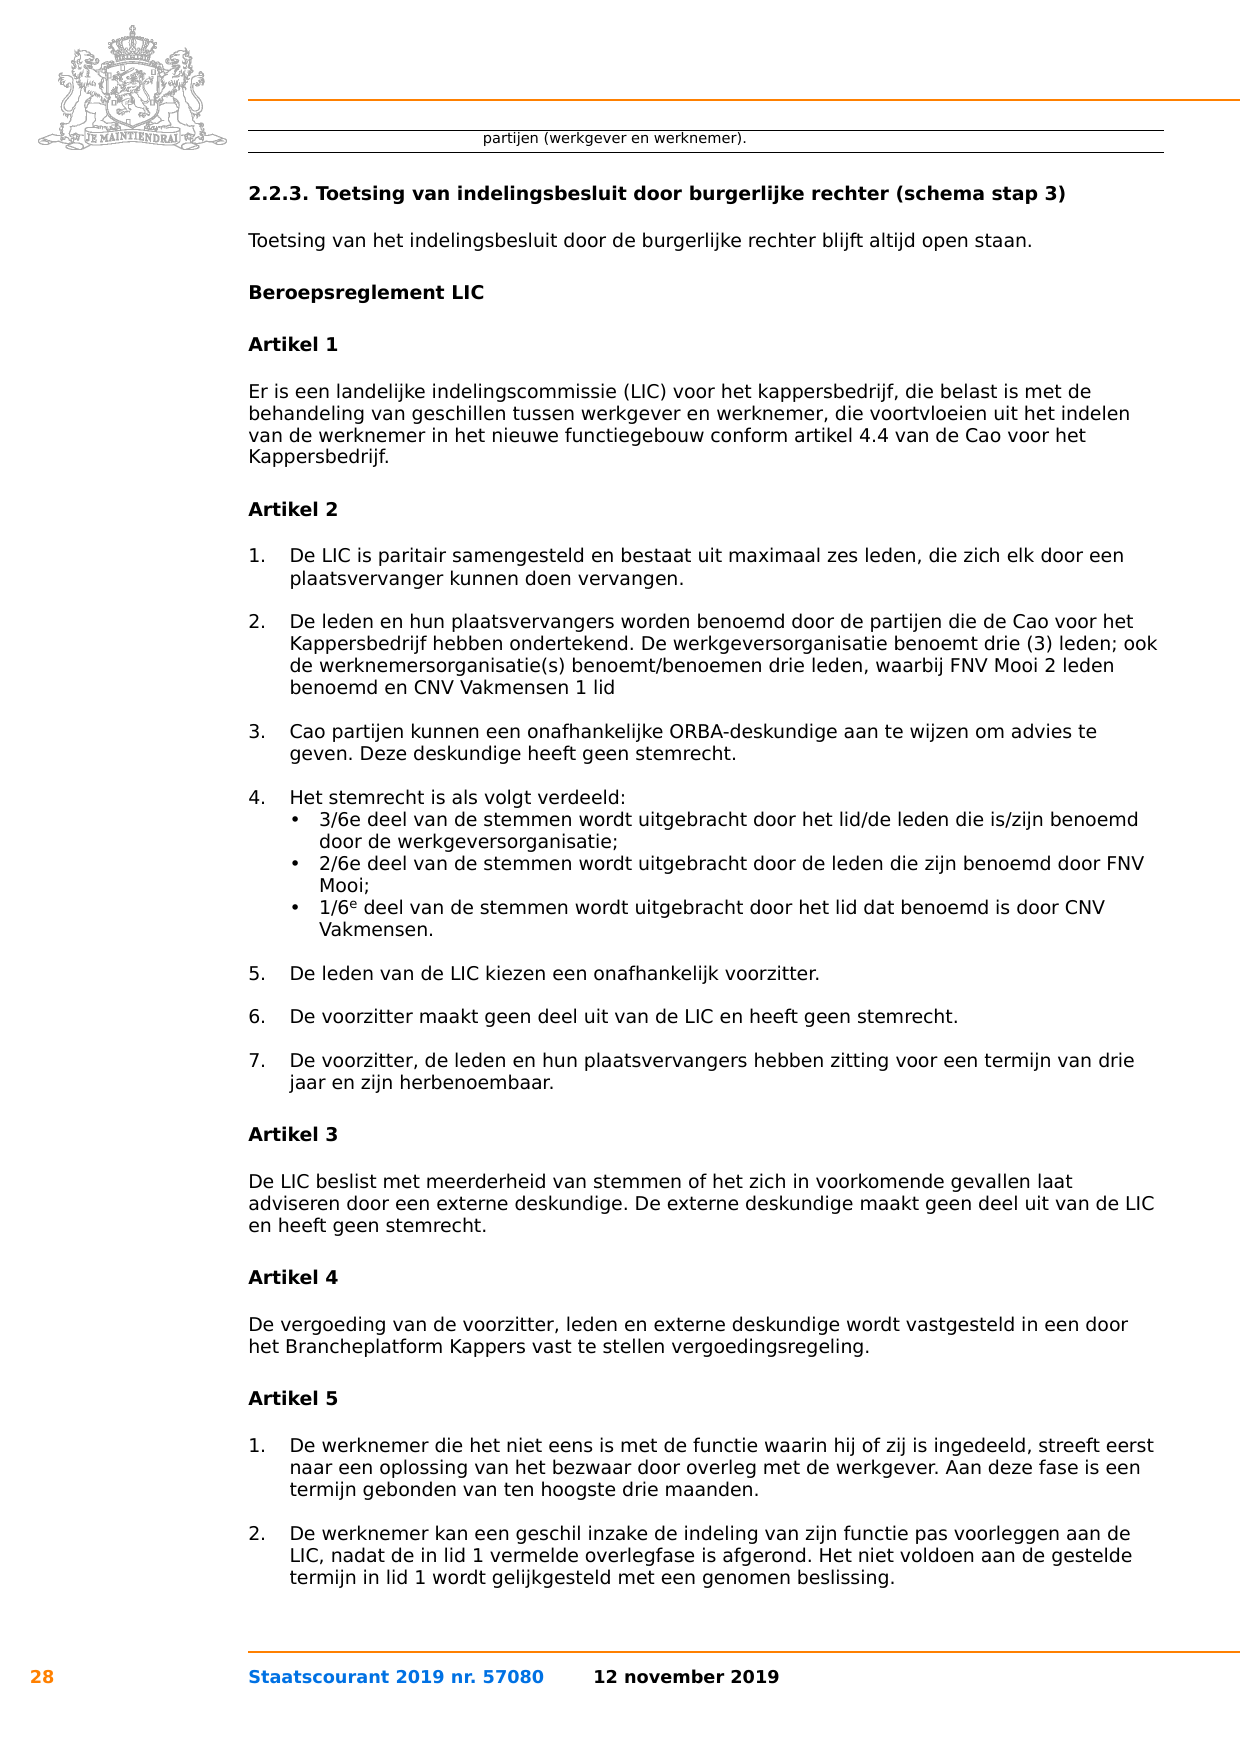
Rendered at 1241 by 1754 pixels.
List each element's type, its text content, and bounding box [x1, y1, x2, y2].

table_cell [248, 131, 477, 152]
text 6. De voorzitter maakt geen deel uit van de LIC en heeft geen stemrecht. [248, 1006, 1163, 1028]
text 7. De voorzitter, de leden en hun plaatsvervangers hebben zitting voor een termijn van drie jaar en zijn herbenoembaar. [248, 1050, 1163, 1094]
subtitle 2.2.3. Toetsing van indelingsbesluit door burgerlijke rechter (schema stap 3) [248, 183, 1163, 204]
subtitle Artikel 3 [248, 1124, 1163, 1146]
text • 3/6e deel van de stemmen wordt uitgebracht door het lid/de leden die is/zijn benoemd door de werkgeversorganisatie; [289, 809, 1163, 853]
text De vergoeding van de voorzitter, leden en externe deskundige wordt vastgesteld in een door het Brancheplatform Kappers vast te stellen vergoedingsregeling. [248, 1314, 1163, 1358]
subtitle Beroepsreglement LIC [248, 282, 1163, 303]
text • 1/6e deel van de stemmen wordt uitgebracht door het lid dat benoemd is door CNV Vakmensen. [289, 897, 1163, 941]
text Er is een landelijke indelingscommissie (LIC) voor het kappersbedrijf, die belast is met de behandeling van geschillen tussen werkgever en werknemer, die voortvloeien uit het indelen van de werknemer in het nieuwe functiegebouw conform artikel 4.4 van de Cao voor het Kappersbedrijf. [248, 381, 1163, 468]
table_cell partijen (werkgever en werknemer). [477, 131, 1163, 152]
text 1. De LIC is paritair samengesteld en bestaat uit maximaal zes leden, die zich elk door een plaatsvervanger kunnen doen vervangen. [248, 545, 1163, 589]
subtitle Artikel 4 [248, 1267, 1163, 1289]
subtitle Artikel 1 [248, 333, 1163, 356]
text 1. De werknemer die het niet eens is met de functie waarin hij of zij is ingedeeld, streeft eerst naar een oplossing van het bezwaar door overleg met de werkgever. Aan deze fase is een termijn gebonden van ten hoogste drie maanden. [248, 1435, 1163, 1501]
subtitle Artikel 2 [248, 498, 1163, 520]
subtitle Artikel 5 [248, 1388, 1163, 1410]
text • 2/6e deel van de stemmen wordt uitgebracht door de leden die zijn benoemd door FNV Mooi; [289, 853, 1163, 897]
text Toetsing van het indelingsbesluit door de burgerlijke rechter blijft altijd open staan. [248, 229, 1163, 252]
text De LIC beslist met meerderheid van stemmen of het zich in voorkomende gevallen laat adviseren door een externe deskundige. De externe deskundige maakt geen deel uit van de LIC en heeft geen stemrecht. [248, 1171, 1163, 1237]
text 4. Het stemrecht is als volgt verdeeld: [248, 787, 1163, 809]
text 5. De leden van de LIC kiezen een onafhankelijk voorzitter. [248, 963, 1163, 984]
picture [38, 25, 227, 150]
text 3. Cao partijen kunnen een onafhankelijke ORBA-deskundige aan te wijzen om advies te geven. Deze deskundige heeft geen stemrecht. [248, 721, 1163, 765]
text 2. De werknemer kan een geschil inzake de indeling van zijn functie pas voorleggen aan de LIC, nadat de in lid 1 vermelde overlegfase is afgerond. Het niet voldoen aan de gestelde termijn in lid 1 wordt gelijkgesteld met een genomen beslissing. [248, 1523, 1163, 1589]
text 2. De leden en hun plaatsvervangers worden benoemd door de partijen die de Cao voor het Kappersbedrijf hebben ondertekend. De werkgeversorganisatie benoemt drie (3) leden; ook de werknemersorganisatie(s) benoemt/benoemen drie leden, waarbij FNV Mooi 2 leden benoemd en CNV Vakmensen 1 lid [248, 611, 1163, 699]
